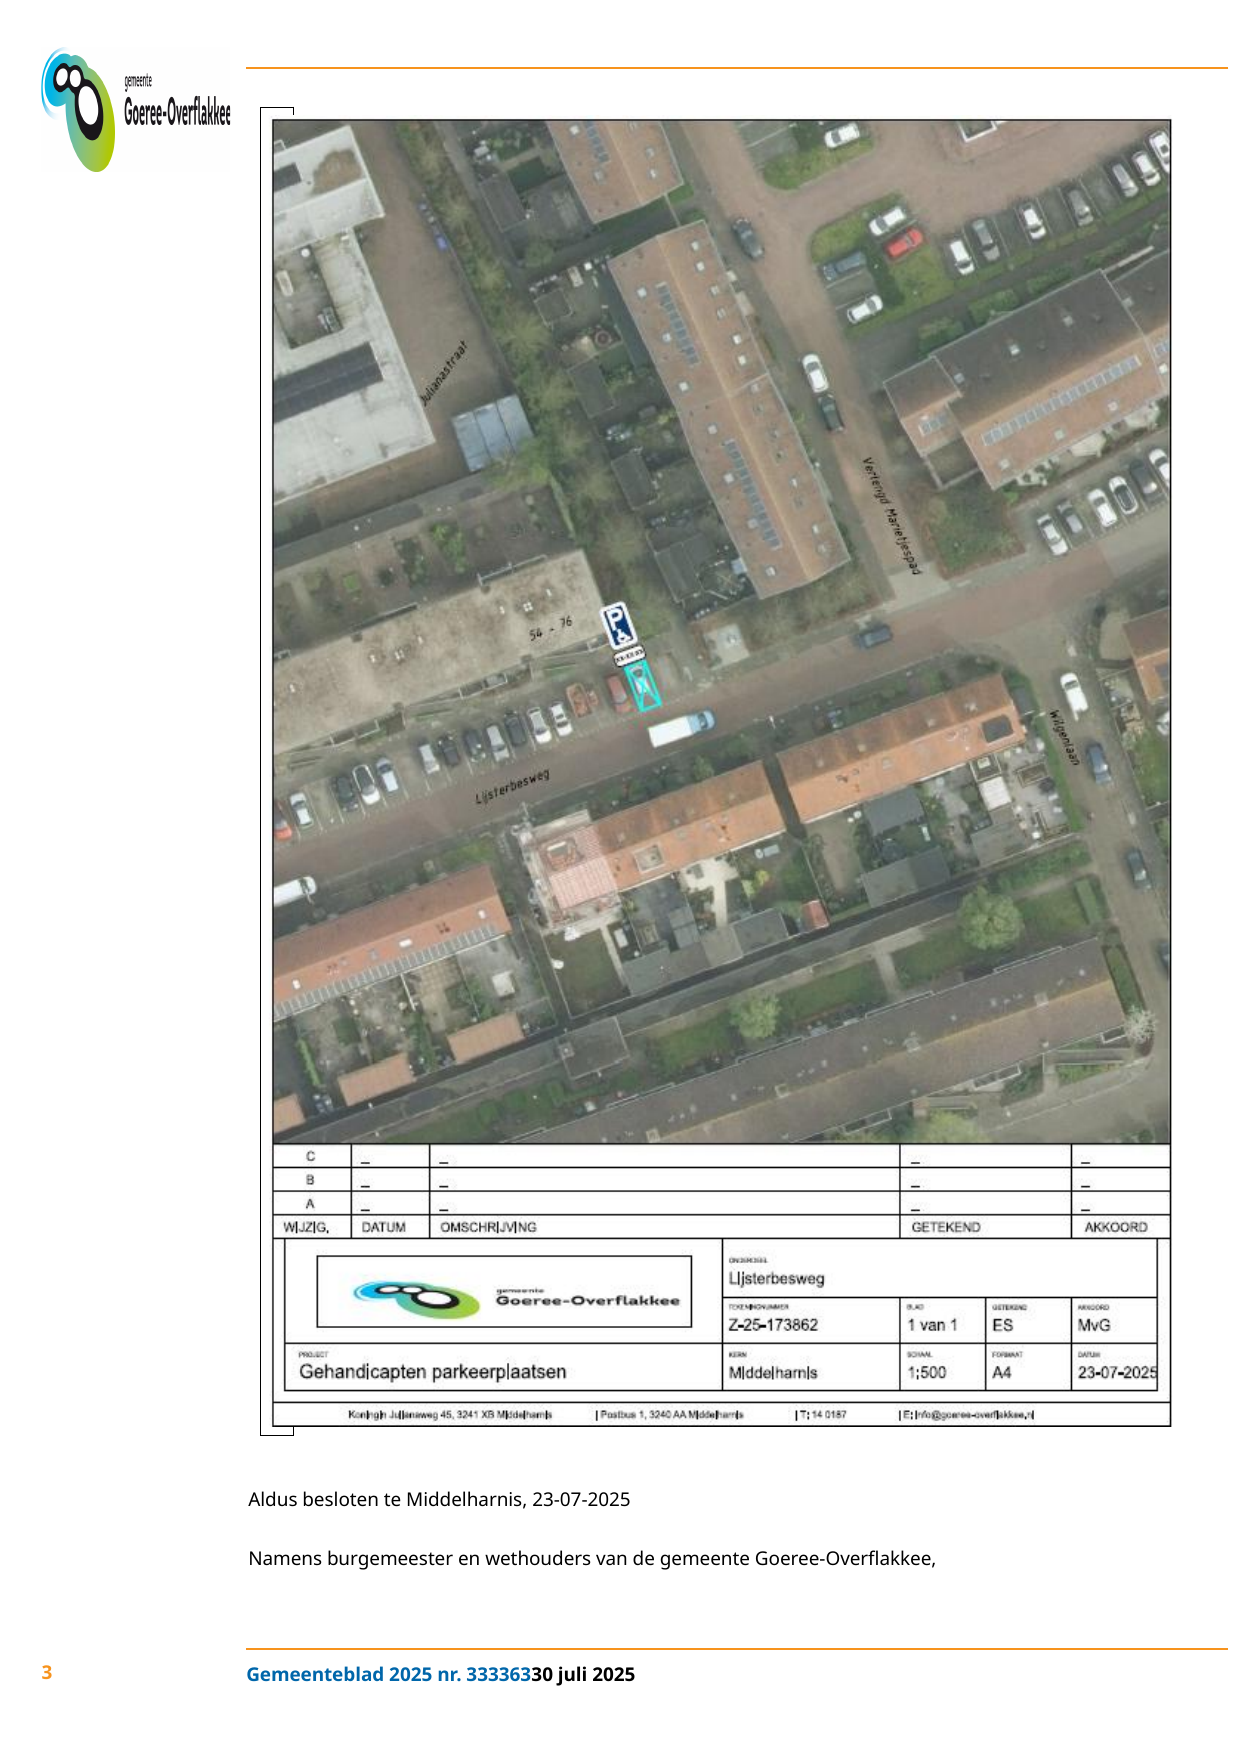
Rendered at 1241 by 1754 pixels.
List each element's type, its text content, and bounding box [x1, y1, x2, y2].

text Aldus besloten te Middelharnis, 23-07-2025 [248, 1486, 1152, 1512]
picture [268, 115, 1173, 1427]
text Namens burgemeester en wethouders van de gemeente Goeree-Overflakkee, [248, 1546, 1152, 1571]
picture [41, 47, 231, 172]
